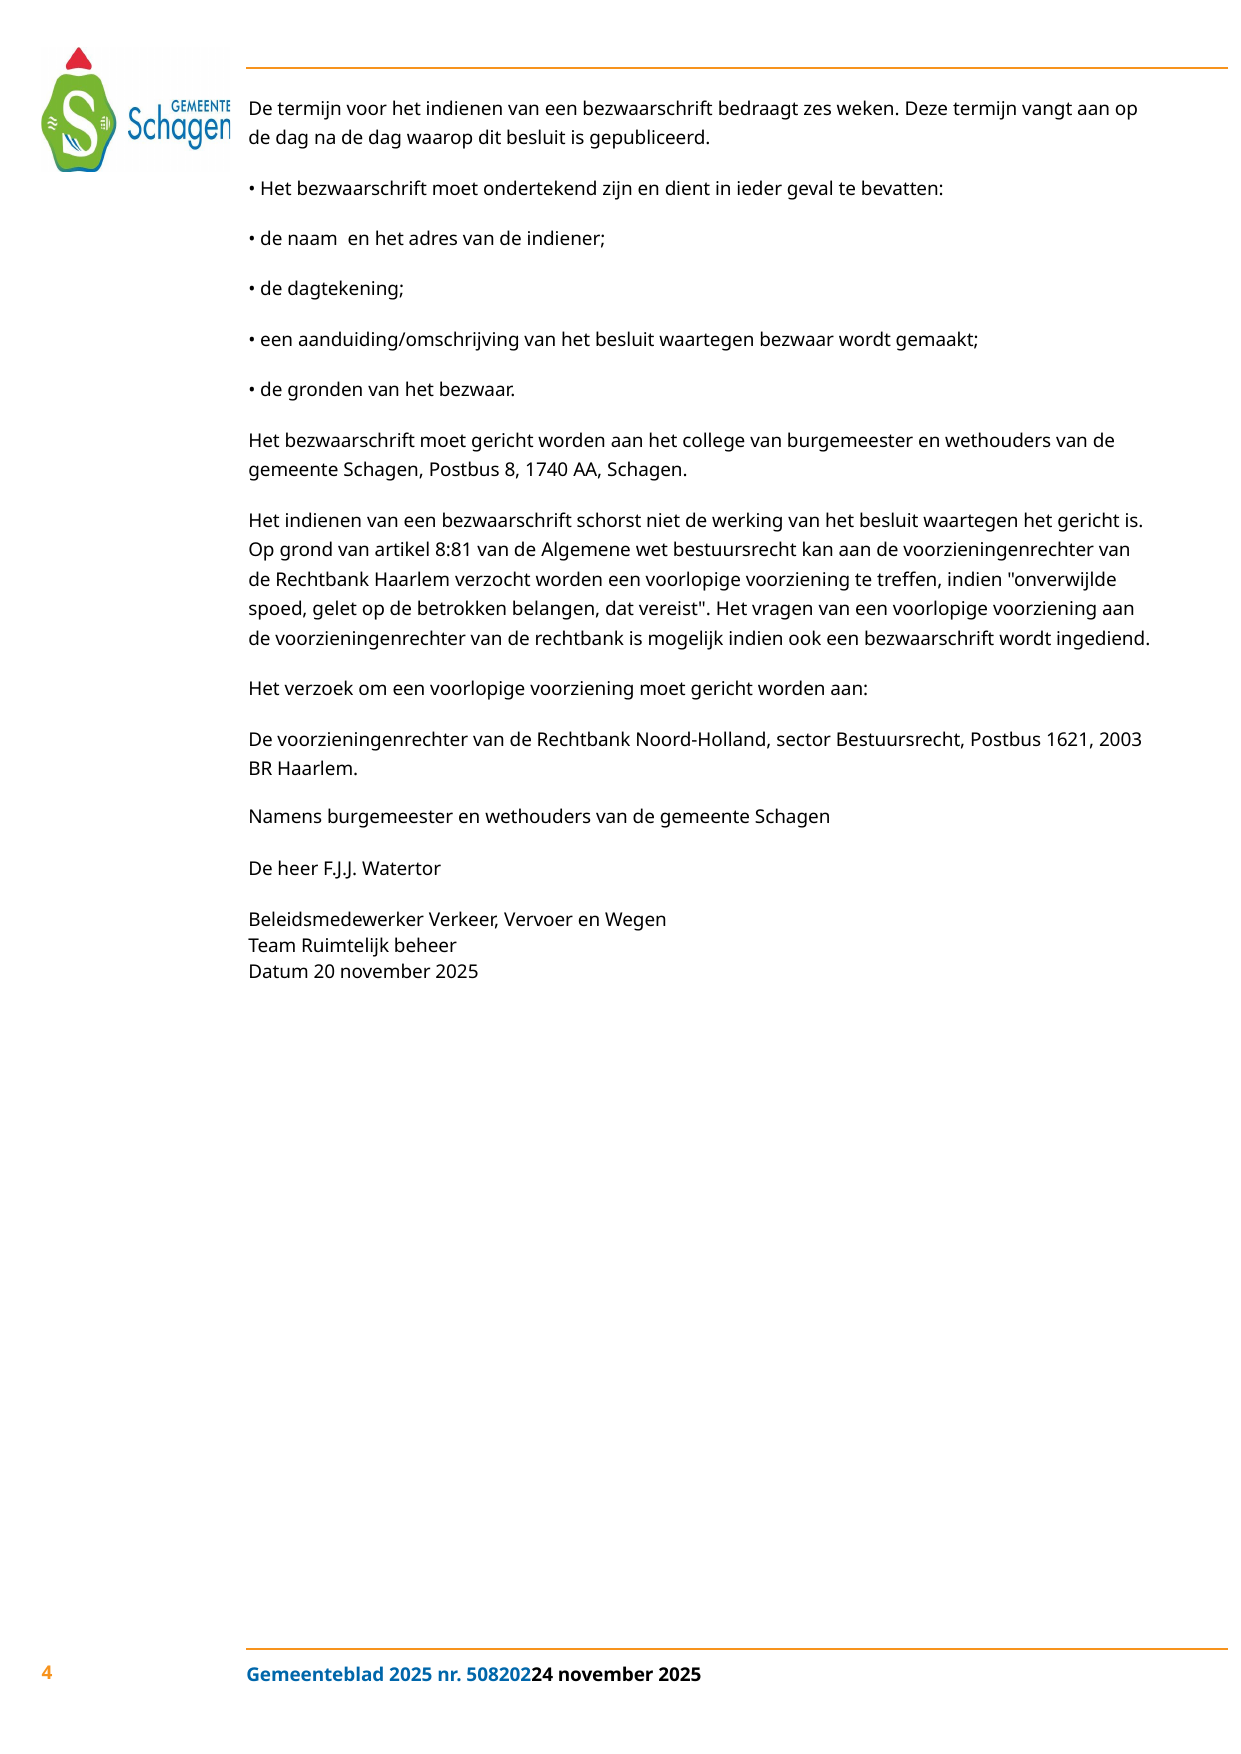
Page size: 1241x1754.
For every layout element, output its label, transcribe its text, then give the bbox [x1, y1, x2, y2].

text • de dagtekening; [248, 276, 1152, 301]
text Beleidsmedewerker Verkeer, Vervoer en Wegen [248, 906, 1152, 932]
text De voorzieningenrechter van de Rechtbank Noord-Holland, sector Bestuursrecht, Postbus 1621, 2003 BR Haarlem. [248, 726, 1152, 781]
text Team Ruimtelijk beheer [248, 932, 1152, 958]
text De heer F.J.J. Watertor [248, 855, 1152, 881]
text Het indienen van een bezwaarschrift schorst niet de werking van het besluit waartegen het gericht is. Op grond van artikel 8:81 van de Algemene wet bestuursrecht kan aan de voorzieningenrechter van de Rechtbank Haarlem verzocht worden een voorlopige voorziening te treffen, indien "onverwijlde spoed, gelet op de betrokken belangen, dat vereist". Het vragen van een voorlopige voorziening aan de voorzieningenrechter van de rechtbank is mogelijk indien ook een bezwaarschrift wordt ingediend. [248, 507, 1152, 651]
picture [41, 47, 231, 172]
text • de gronden van het bezwaar. [248, 376, 1152, 402]
text Datum 20 november 2025 [248, 958, 1152, 983]
text • een aanduiding/omschrijving van het besluit waartegen bezwaar wordt gemaakt; [248, 326, 1152, 352]
text Het verzoek om een voorlopige voorziening moet gericht worden aan: [248, 676, 1152, 701]
text • de naam en het adres van de indiener; [248, 225, 1152, 251]
text • Het bezwaarschrift moet ondertekend zijn en dient in ieder geval te bevatten: [248, 175, 1152, 201]
text Het bezwaarschrift moet gericht worden aan het college van burgemeester en wethouders van de gemeente Schagen, Postbus 8, 1740 AA, Schagen. [248, 427, 1152, 482]
text De termijn voor het indienen van een bezwaarschrift bedraagt zes weken. Deze termijn vangt aan op de dag na de dag waarop dit besluit is gepubliceerd. [248, 95, 1152, 150]
text Namens burgemeester en wethouders van de gemeente Schagen [248, 803, 1152, 829]
